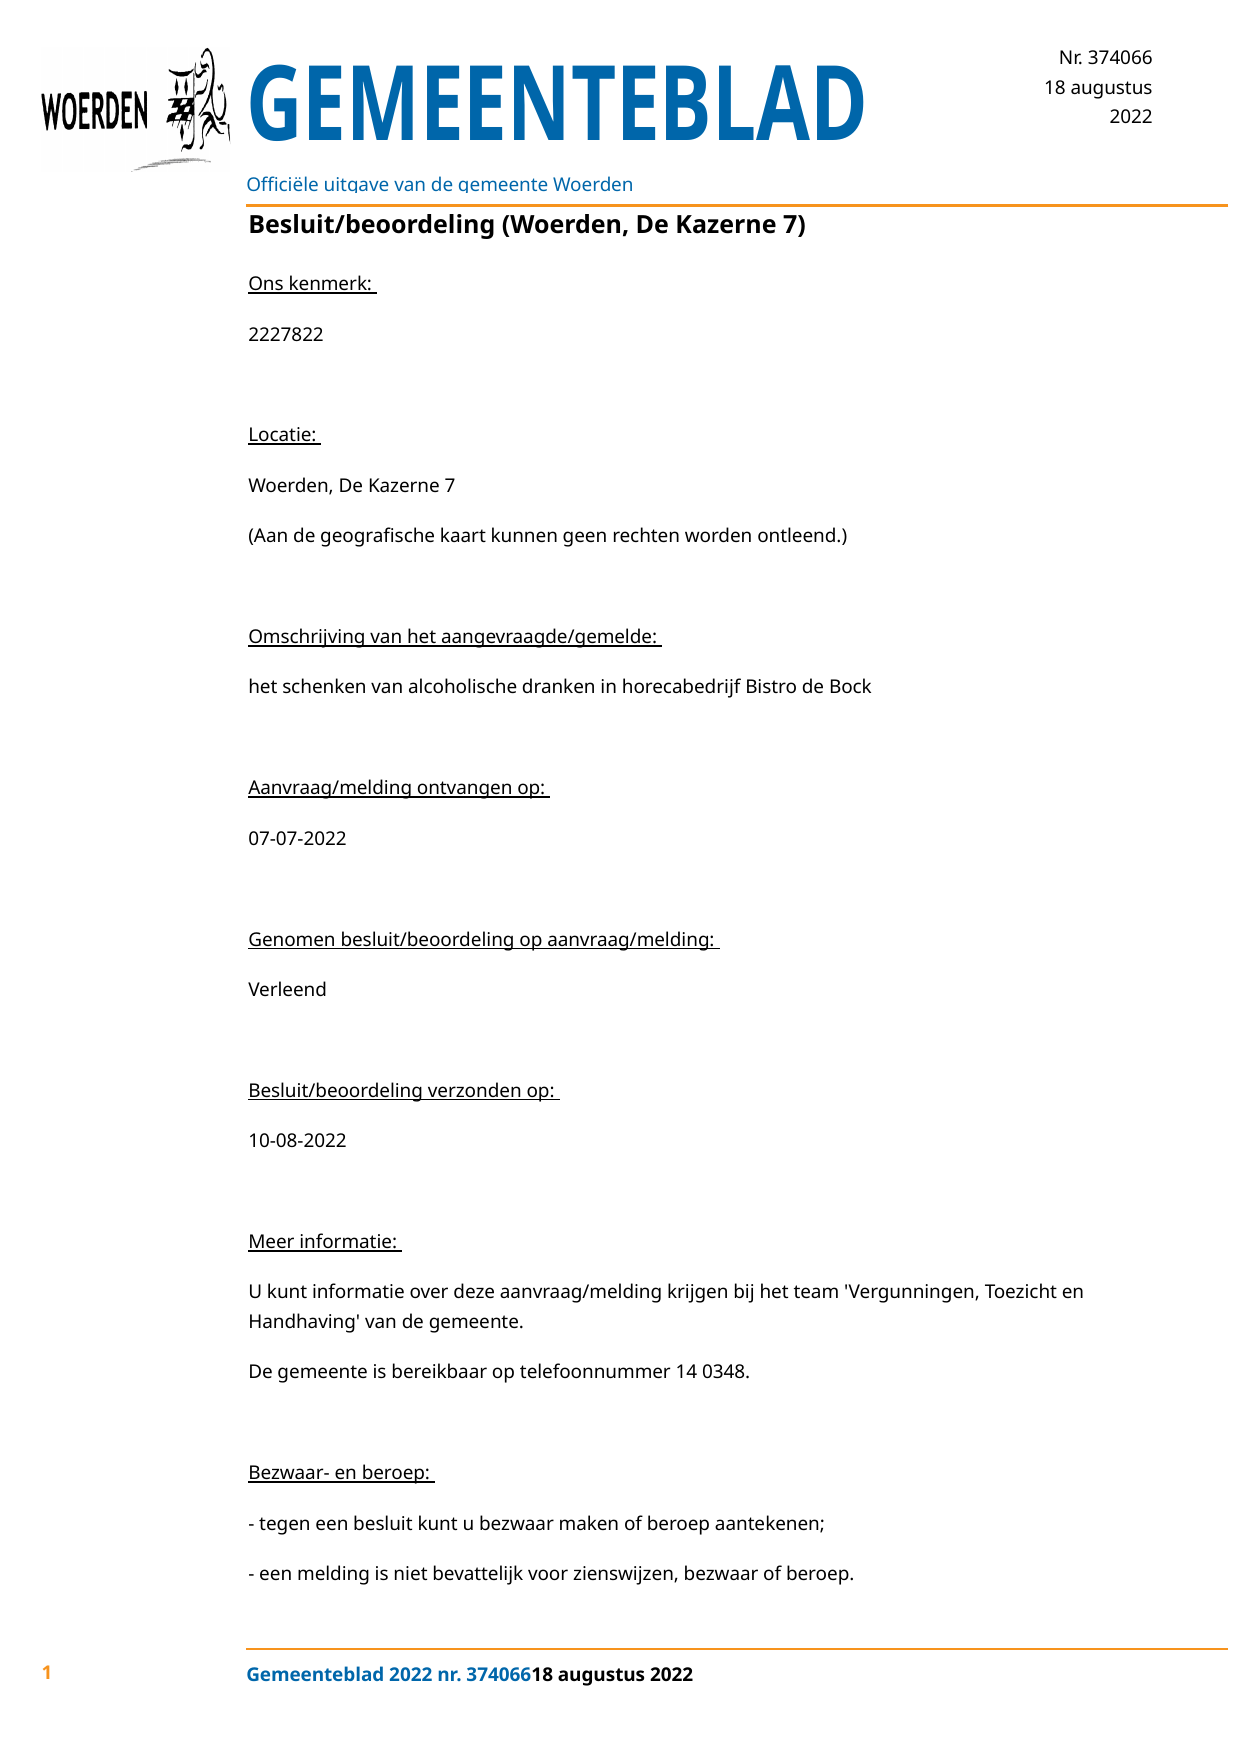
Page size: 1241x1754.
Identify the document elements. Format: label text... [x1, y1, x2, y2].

text Besluit/beoordeling (Woerden, De Kazerne 7) [248, 207, 1152, 241]
text het schenken van alcoholische dranken in horecabedrijf Bistro de Bock [248, 674, 1152, 699]
text 10-08-2022 [248, 1127, 1152, 1153]
text Verleend [248, 976, 1152, 1002]
text Aanvraag/melding ontvangen op: [248, 774, 1152, 800]
text Meer informatie: [248, 1228, 1152, 1254]
text - een melding is niet bevattelijk voor zienswijzen, bezwaar of beroep. [248, 1560, 1152, 1586]
text Omschrijving van het aangevraagde/gemelde: [248, 623, 1152, 649]
text Locatie: [248, 422, 1152, 447]
text Bezwaar- en beroep: [248, 1459, 1152, 1485]
text Besluit/beoordeling verzonden op: [248, 1077, 1152, 1103]
text 07-07-2022 [248, 825, 1152, 851]
text 2227822 [248, 321, 1152, 346]
picture [41, 47, 231, 172]
text (Aan de geografische kaart kunnen geen rechten worden ontleend.) [248, 522, 1152, 548]
text De gemeente is bereikbaar op telefoonnummer 14 0348. [248, 1359, 1152, 1384]
text U kunt informatie over deze aanvraag/melding krijgen bij het team 'Vergunningen, Toezicht en Handhaving' van de gemeente. [248, 1279, 1152, 1334]
text Genomen besluit/beoordeling op aanvraag/melding: [248, 926, 1152, 951]
text - tegen een besluit kunt u bezwaar maken of beroep aantekenen; [248, 1510, 1152, 1536]
text Ons kenmerk: [248, 270, 1152, 296]
text Woerden, De Kazerne 7 [248, 472, 1152, 498]
